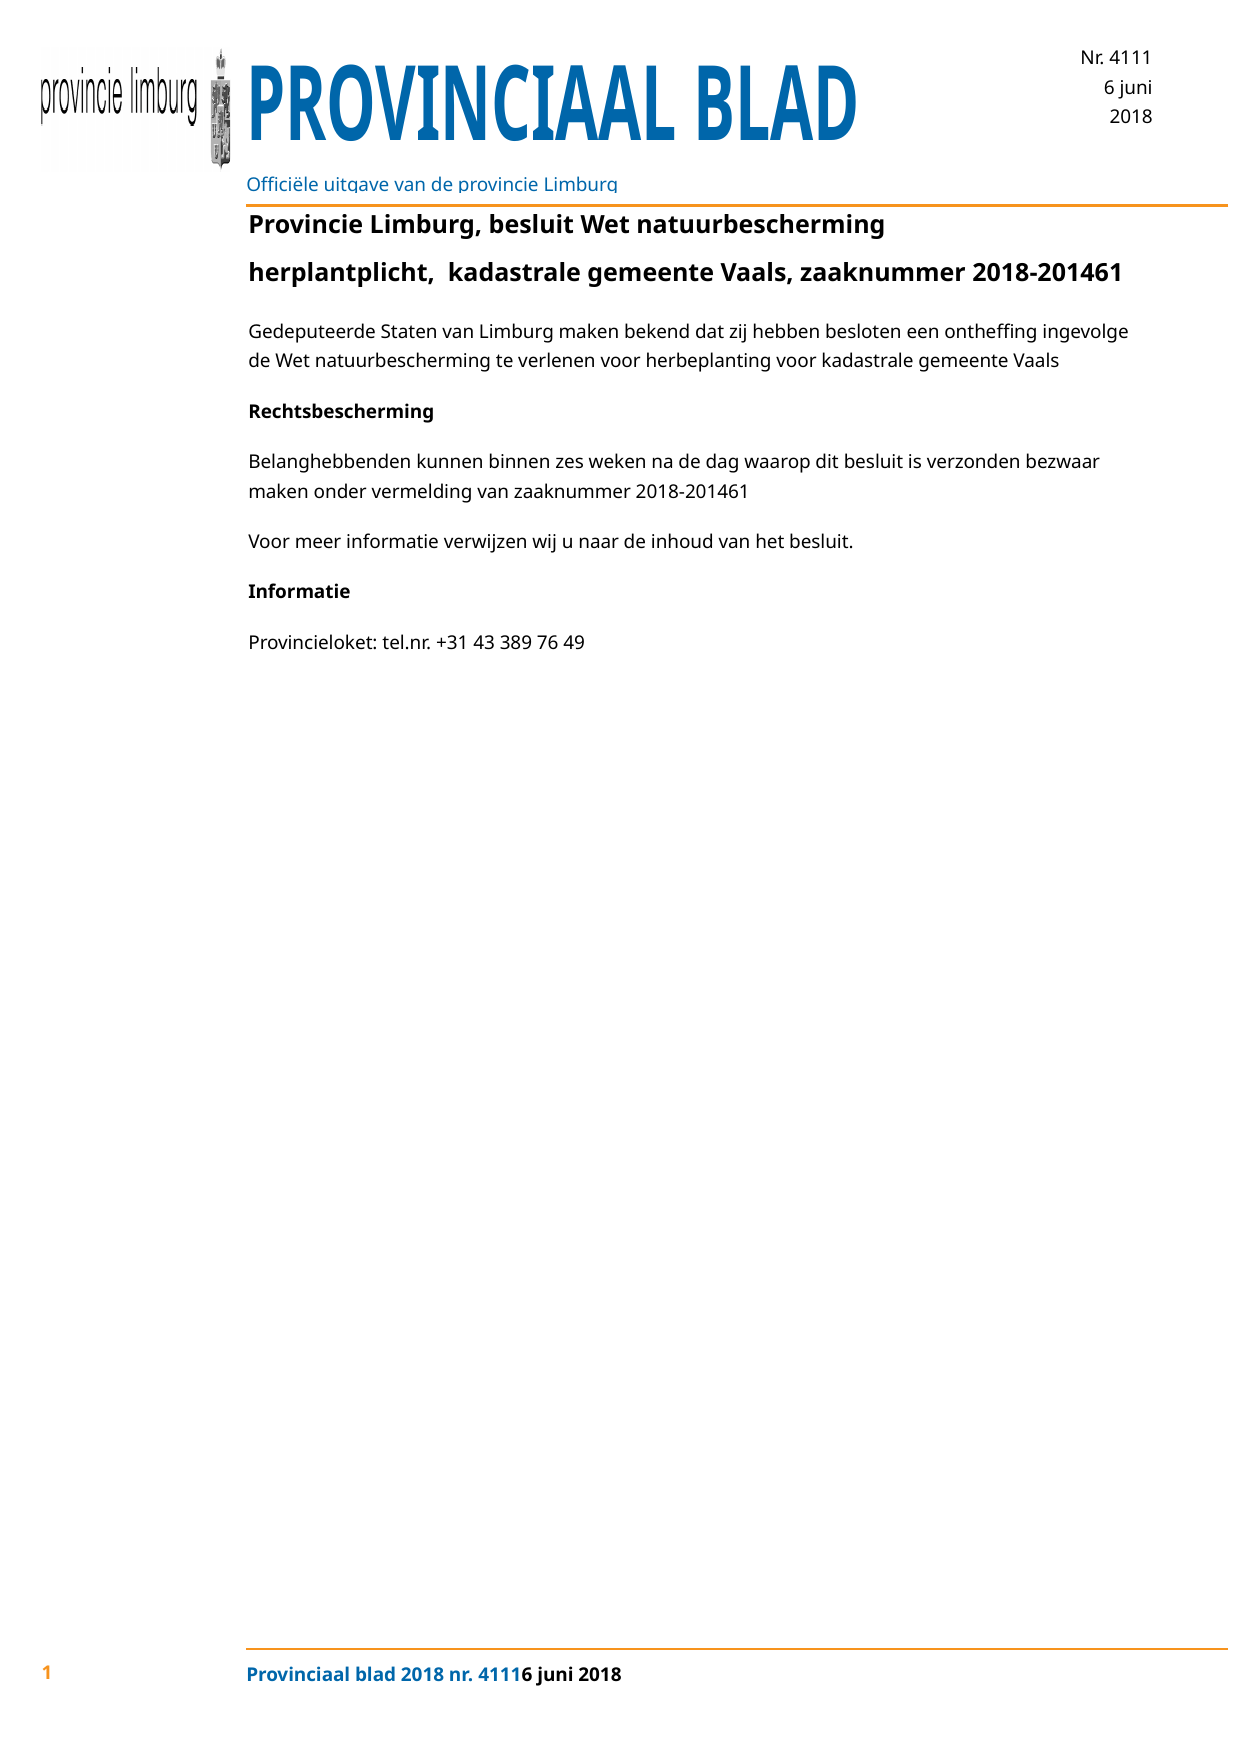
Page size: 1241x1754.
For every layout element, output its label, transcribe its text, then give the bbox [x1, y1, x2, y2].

text Provincieloket: tel.nr. +31 43 389 76 49 [248, 629, 1152, 655]
picture [41, 47, 231, 172]
text Belanghebbenden kunnen binnen zes weken na de dag waarop dit besluit is verzonden bezwaar maken onder vermelding van zaaknummer 2018-201461 [248, 448, 1152, 504]
text Rechtsbescherming [248, 398, 1152, 424]
text Informatie [248, 579, 1152, 604]
text Provincie Limburg, besluit Wet natuurbescherming herplantplicht, kadastrale gemeente Vaals, zaaknummer 2018-201461 [248, 207, 1152, 288]
text Voor meer informatie verwijzen wij u naar de inhoud van het besluit. [248, 528, 1152, 554]
text Gedeputeerde Staten van Limburg maken bekend dat zij hebben besloten een ontheffing ingevolge de Wet natuurbescherming te verlenen voor herbeplanting voor kadastrale gemeente Vaals [248, 318, 1152, 373]
